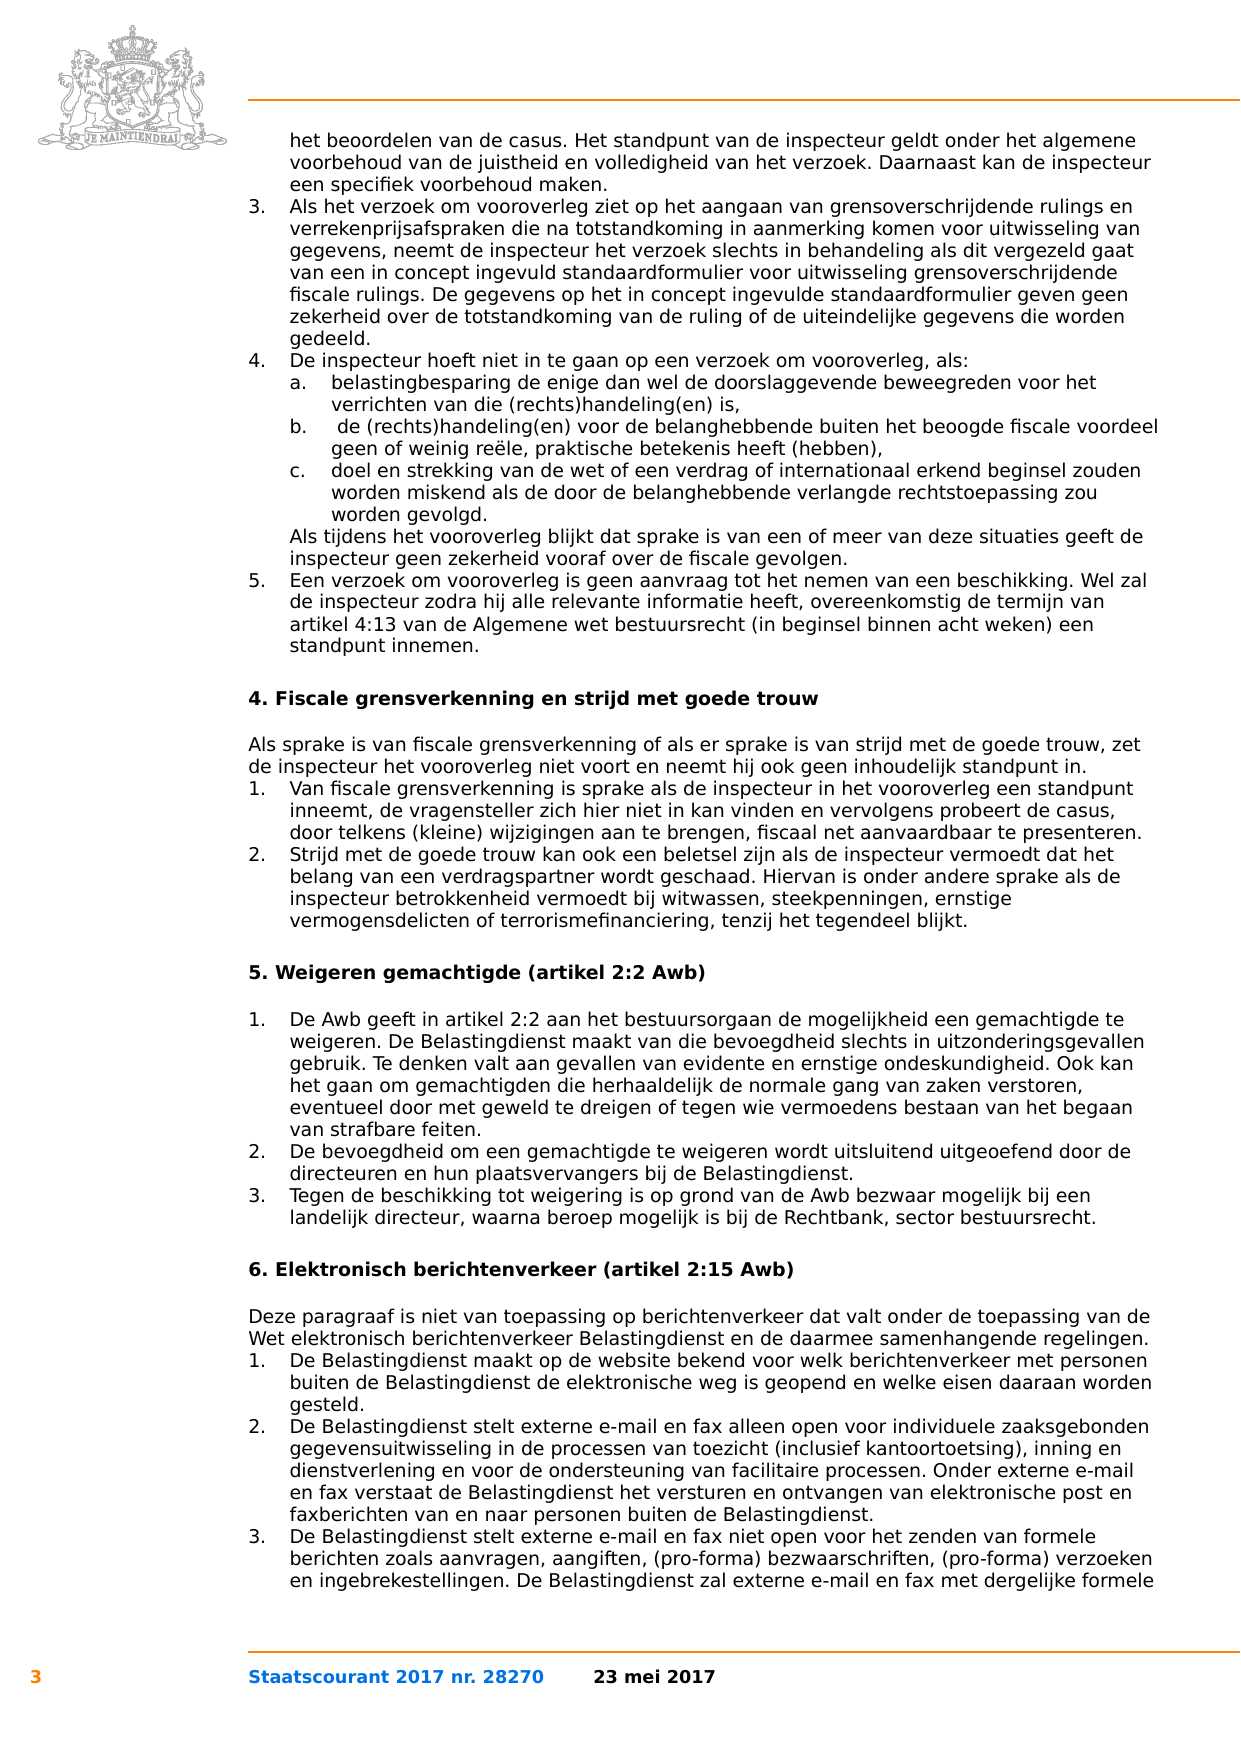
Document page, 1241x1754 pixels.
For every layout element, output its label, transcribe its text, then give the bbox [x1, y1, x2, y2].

text 3. Als het verzoek om vooroverleg ziet op het aangaan van grensoverschrijdende rulings en verrekenprijsafspraken die na totstandkoming in aanmerking komen voor uitwisseling van gegevens, neemt de inspecteur het verzoek slechts in behandeling als dit vergezeld gaat van een in concept ingevuld standaardformulier voor uitwisseling grensoverschrijdende fiscale rulings. De gegevens op het in concept ingevulde standaardformulier geven geen zekerheid over de totstandkoming van de ruling of de uiteindelijke gegevens die worden gedeeld. [248, 196, 1163, 350]
text het beoordelen van de casus. Het standpunt van de inspecteur geldt onder het algemene voorbehoud van de juistheid en volledigheid van het verzoek. Daarnaast kan de inspecteur een specifiek voorbehoud maken. [248, 130, 1163, 196]
text b. de (rechts)handeling(en) voor de belanghebbende buiten het beoogde fiscale voordeel geen of weinig reële, praktische betekenis heeft (hebben), [289, 416, 1163, 459]
picture [38, 25, 227, 150]
text a. belastingbesparing de enige dan wel de doorslaggevende beweegreden voor het verrichten van die (rechts)handeling(en) is, [289, 372, 1163, 416]
text 1. De Belastingdienst maakt op de website bekend voor welk berichtenverkeer met personen buiten de Belastingdienst de elektronische weg is geopend en welke eisen daaraan worden gesteld. [248, 1350, 1163, 1416]
text 1. Van fiscale grensverkenning is sprake als de inspecteur in het vooroverleg een standpunt inneemt, de vragensteller zich hier niet in kan vinden en vervolgens probeert de casus, door telkens (kleine) wijzigingen aan te brengen, fiscaal net aanvaardbaar te presenteren. [248, 778, 1163, 844]
text 3. De Belastingdienst stelt externe e-mail en fax niet open voor het zenden van formele berichten zoals aanvragen, aangiften, (pro-forma) bezwaarschriften, (pro-forma) verzoeken en ingebrekestellingen. De Belastingdienst zal externe e-mail en fax met dergelijke formele [248, 1526, 1163, 1592]
text Deze paragraaf is niet van toepassing op berichtenverkeer dat valt onder de toepassing van de Wet elektronisch berichtenverkeer Belastingdienst en de daarmee samenhangende regelingen. [248, 1306, 1163, 1350]
text 2. De Belastingdienst stelt externe e-mail en fax alleen open voor individuele zaaksgebonden gegevensuitwisseling in de processen van toezicht (inclusief kantoortoetsing), inning en dienstverlening en voor de ondersteuning van facilitaire processen. Onder externe e-mail en fax verstaat de Belastingdienst het versturen en ontvangen van elektronische post en faxberichten van en naar personen buiten de Belastingdienst. [248, 1416, 1163, 1526]
text 3. Tegen de beschikking tot weigering is op grond van de Awb bezwaar mogelijk bij een landelijk directeur, waarna beroep mogelijk is bij de Rechtbank, sector bestuursrecht. [248, 1185, 1163, 1229]
text c. doel en strekking van de wet of een verdrag of internationaal erkend beginsel zouden worden miskend als de door de belanghebbende verlangde rechtstoepassing zou worden gevolgd. [289, 459, 1163, 526]
text 4. De inspecteur hoeft niet in te gaan op een verzoek om vooroverleg, als: [248, 350, 1163, 372]
subtitle 5. Weigeren gemachtigde (artikel 2:2 Awb) [248, 962, 1163, 984]
text Als tijdens het vooroverleg blijkt dat sprake is van een of meer van deze situaties geeft de inspecteur geen zekerheid vooraf over de fiscale gevolgen. [289, 526, 1163, 569]
text 1. De Awb geeft in artikel 2:2 aan het bestuursorgaan de mogelijkheid een gemachtigde te weigeren. De Belastingdienst maakt van die bevoegdheid slechts in uitzonderingsgevallen gebruik. Te denken valt aan gevallen van evidente en ernstige ondeskundigheid. Ook kan het gaan om gemachtigden die herhaaldelijk de normale gang van zaken verstoren, eventueel door met geweld te dreigen of tegen wie vermoedens bestaan van het begaan van strafbare feiten. [248, 1009, 1163, 1141]
text Als sprake is van fiscale grensverkenning of als er sprake is van strijd met de goede trouw, zet de inspecteur het vooroverleg niet voort en neemt hij ook geen inhoudelijk standpunt in. [248, 734, 1163, 778]
subtitle 4. Fiscale grensverkenning en strijd met goede trouw [248, 687, 1163, 709]
text 2. De bevoegdheid om een gemachtigde te weigeren wordt uitsluitend uitgeoefend door de directeuren en hun plaatsvervangers bij de Belastingdienst. [248, 1141, 1163, 1185]
subtitle 6. Elektronisch berichtenverkeer (artikel 2:15 Awb) [248, 1259, 1163, 1281]
text 5. Een verzoek om vooroverleg is geen aanvraag tot het nemen van een beschikking. Wel zal de inspecteur zodra hij alle relevante informatie heeft, overeenkomstig de termijn van artikel 4:13 van de Algemene wet bestuursrecht (in beginsel binnen acht weken) een standpunt innemen. [248, 569, 1163, 657]
text 2. Strijd met de goede trouw kan ook een beletsel zijn als de inspecteur vermoedt dat het belang van een verdragspartner wordt geschaad. Hiervan is onder andere sprake als de inspecteur betrokkenheid vermoedt bij witwassen, steekpenningen, ernstige vermogensdelicten of terrorismefinanciering, tenzij het tegendeel blijkt. [248, 844, 1163, 932]
